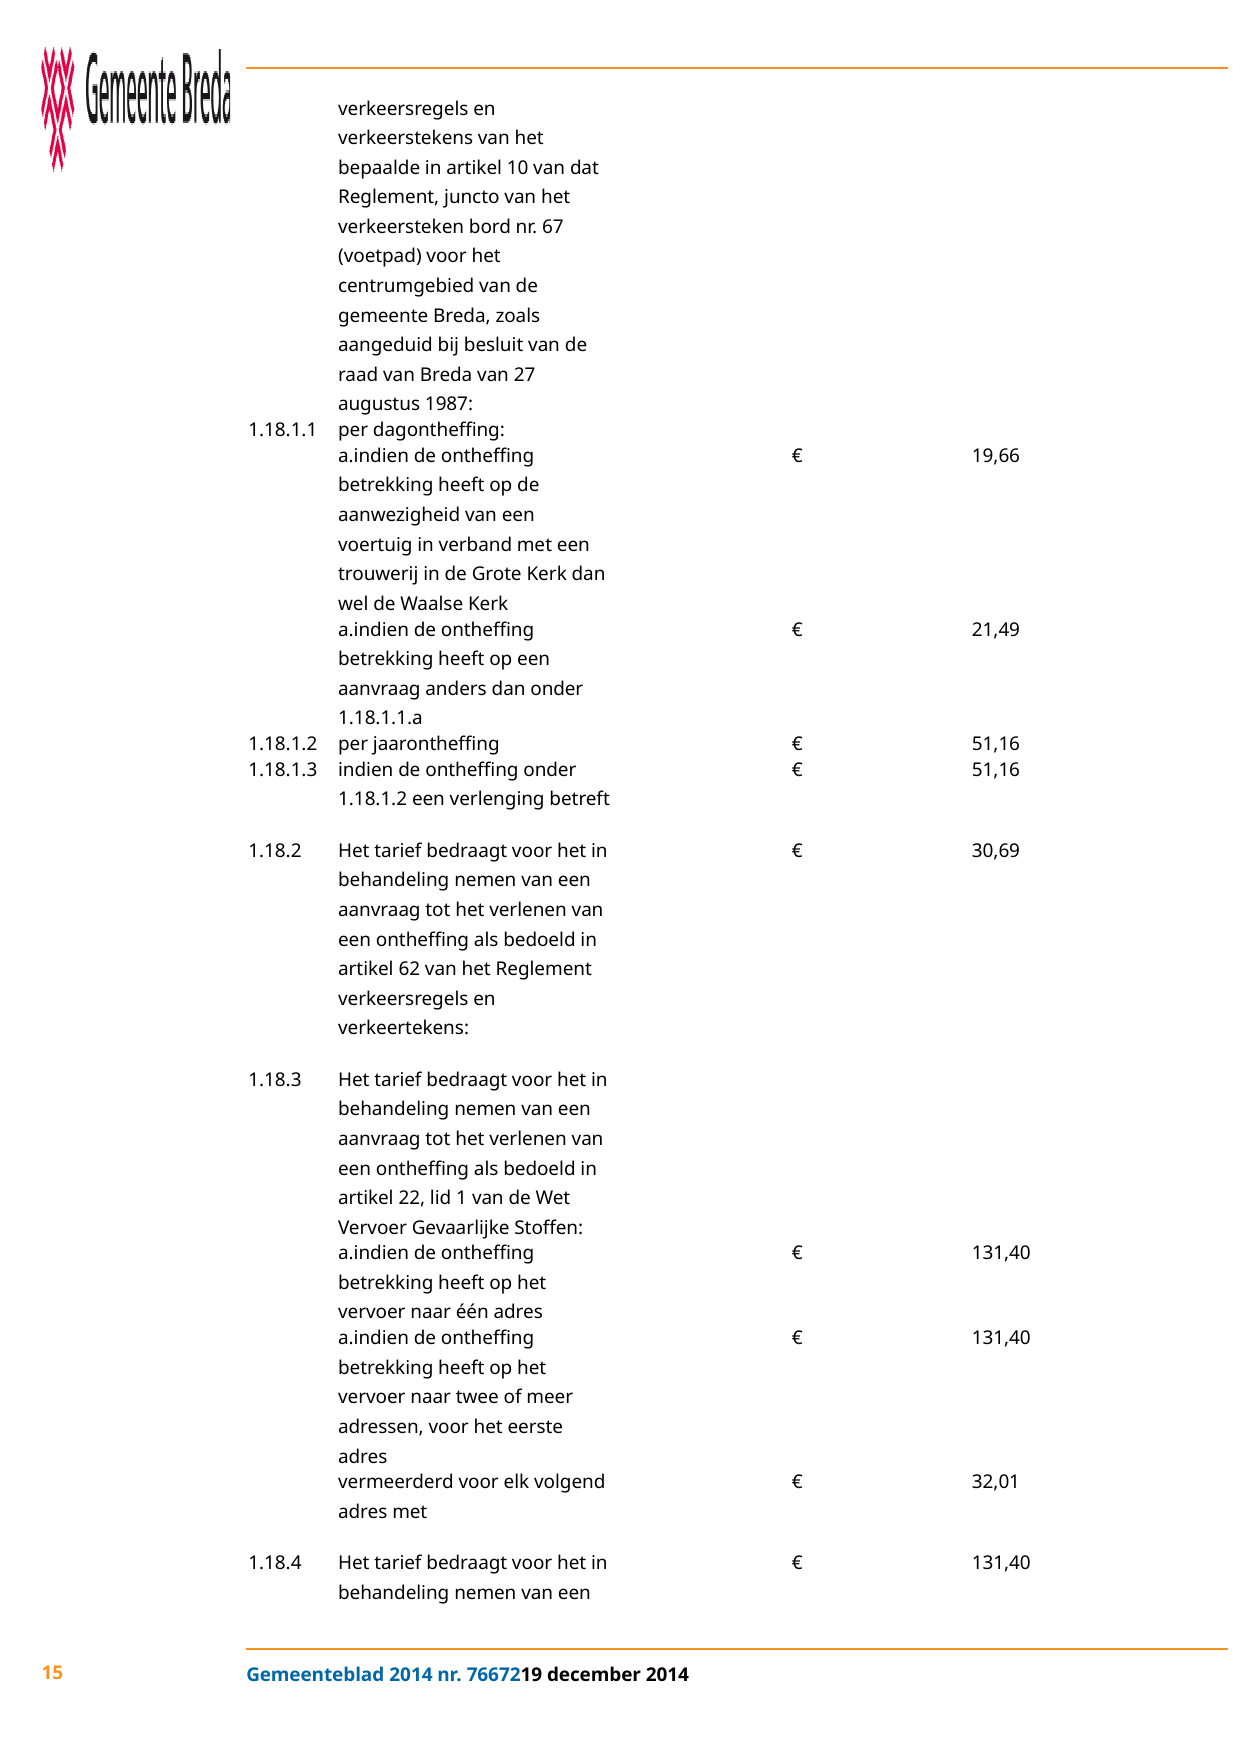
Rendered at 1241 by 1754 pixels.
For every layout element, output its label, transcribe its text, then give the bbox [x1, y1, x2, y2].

table_cell [612, 1550, 792, 1605]
table_cell 1.18.4 [248, 1550, 338, 1605]
table_cell Het tarief bedraagt voor het in behandeling nemen van een aanvraag tot het verlenen van een ontheffing als bedoeld in artikel 22, lid 1 van de Wet Vervoer Gevaarlijke Stoffen: [338, 1066, 612, 1239]
table_cell [972, 416, 1152, 442]
table_cell [248, 1325, 338, 1468]
table_cell indien de ontheffing onder 1.18.1.2 een verlenging betreft [338, 756, 612, 811]
table_cell 131,40 [972, 1550, 1152, 1605]
table_cell per dagontheffing: [338, 416, 612, 442]
table_cell [248, 1469, 338, 1524]
table_cell [612, 442, 792, 616]
table_cell 1.18.1.3 [248, 756, 338, 811]
table_cell [792, 811, 972, 837]
table_cell € [792, 442, 972, 616]
table_header [972, 95, 1152, 416]
table_cell vermeerderd voor elk volgend adres met [338, 1469, 612, 1524]
table_cell € [792, 616, 972, 730]
table_cell [792, 1066, 972, 1239]
table_cell € [792, 837, 972, 1040]
table_cell [248, 1040, 338, 1066]
table_cell [612, 730, 792, 756]
table_cell [248, 811, 338, 837]
picture [41, 47, 231, 172]
table_header [792, 95, 972, 416]
table_cell [792, 1524, 972, 1549]
table_cell 19,66 [972, 442, 1152, 616]
table_header verkeersregels en verkeerstekens van het bepaalde in artikel 10 van dat Reglement, juncto van het verkeersteken bord nr. 67 (voetpad) voor het centrumgebied van de gemeente Breda, zoals aangeduid bij besluit van de raad van Breda van 27 augustus 1987: [338, 95, 612, 416]
table_cell € [792, 1325, 972, 1468]
table_cell [612, 1469, 792, 1524]
table_cell 1.18.1.1 [248, 416, 338, 442]
table_cell [338, 1524, 612, 1549]
table_cell a.indien de ontheffing betrekking heeft op het vervoer naar één adres [338, 1240, 612, 1324]
table_cell a.indien de ontheffing betrekking heeft op de aanwezigheid van een voertuig in verband met een trouwerij in de Grote Kerk dan wel de Waalse Kerk [338, 442, 612, 616]
table_cell [612, 1524, 792, 1549]
table_header [248, 95, 338, 416]
table_cell 21,49 [972, 616, 1152, 730]
table_cell [792, 416, 972, 442]
table_cell a.indien de ontheffing betrekking heeft op een aanvraag anders dan onder 1.18.1.1.a [338, 616, 612, 730]
table_cell [248, 616, 338, 730]
table_cell 131,40 [972, 1240, 1152, 1324]
table_cell per jaarontheffing [338, 730, 612, 756]
table_cell [338, 1040, 612, 1066]
table_cell Het tarief bedraagt voor het in behandeling nemen van een aanvraag tot het verlenen van een ontheffing als bedoeld in artikel 62 van het Reglement verkeersregels en verkeertekens: [338, 837, 612, 1040]
table_cell [612, 1040, 792, 1066]
table_cell € [792, 1240, 972, 1324]
table_cell 131,40 [972, 1325, 1152, 1468]
table_cell [972, 1040, 1152, 1066]
table_cell € [792, 756, 972, 811]
table_cell 30,69 [972, 837, 1152, 1040]
table_cell [612, 811, 792, 837]
table_cell [612, 756, 792, 811]
table_cell 51,16 [972, 730, 1152, 756]
table_cell [338, 811, 612, 837]
table_cell [972, 1066, 1152, 1239]
table_cell 1.18.1.2 [248, 730, 338, 756]
table_cell [612, 416, 792, 442]
table_cell [612, 1325, 792, 1468]
table_cell 32,01 [972, 1469, 1152, 1524]
table_cell [612, 1240, 792, 1324]
table_cell a.indien de ontheffing betrekking heeft op het vervoer naar twee of meer adressen, voor het eerste adres [338, 1325, 612, 1468]
table_cell [792, 1040, 972, 1066]
table_cell [248, 442, 338, 616]
table_cell [248, 1524, 338, 1549]
table_cell [612, 837, 792, 1040]
table_cell € [792, 1550, 972, 1605]
table_cell [972, 811, 1152, 837]
table_cell € [792, 730, 972, 756]
table_cell 1.18.3 [248, 1066, 338, 1239]
table_cell 1.18.2 [248, 837, 338, 1040]
table_cell Het tarief bedraagt voor het in behandeling nemen van een [338, 1550, 612, 1605]
table_cell [612, 616, 792, 730]
table_cell [972, 1524, 1152, 1549]
table_cell [612, 1066, 792, 1239]
table_header [612, 95, 792, 416]
table_cell € [792, 1469, 972, 1524]
table_cell [248, 1240, 338, 1324]
table_cell 51,16 [972, 756, 1152, 811]
